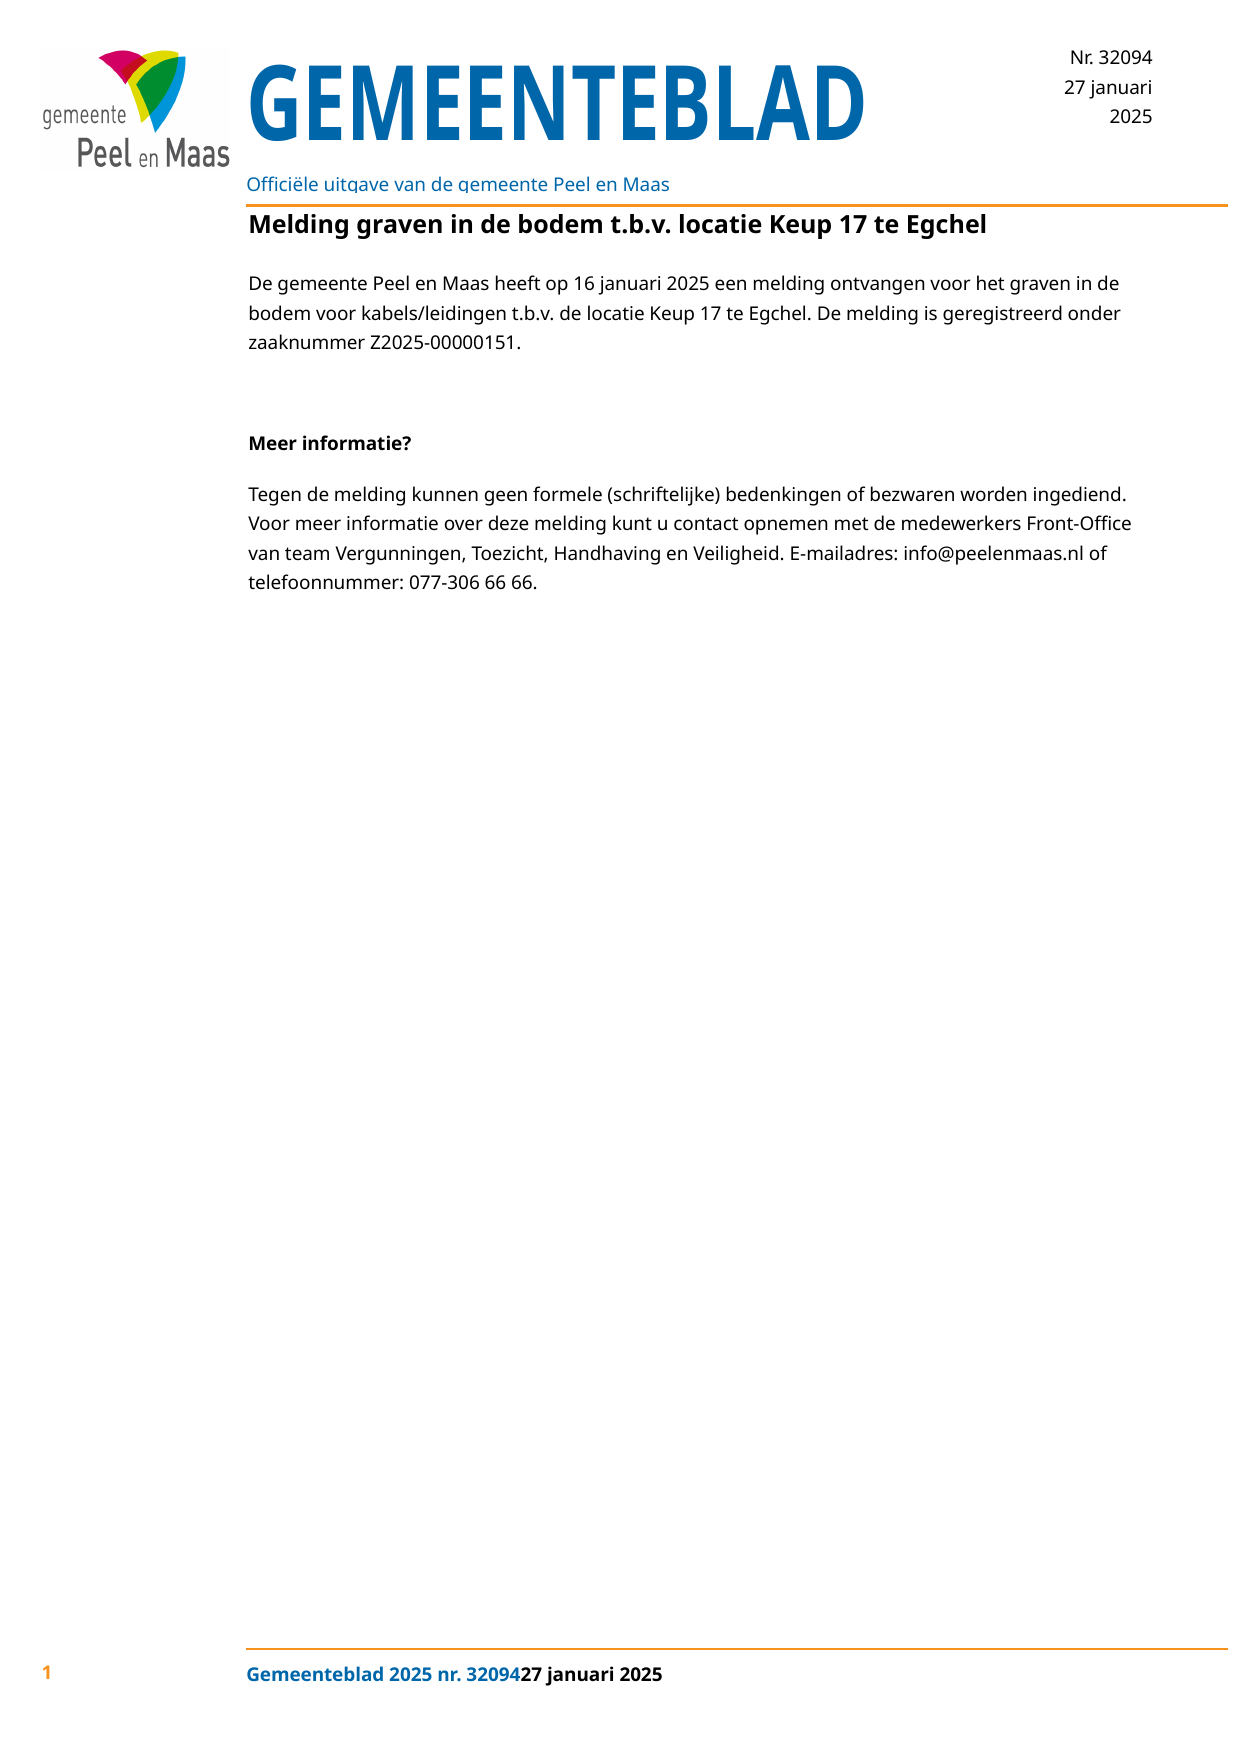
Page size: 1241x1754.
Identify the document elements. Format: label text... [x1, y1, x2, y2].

text Melding graven in de bodem t.b.v. locatie Keup 17 te Egchel [248, 207, 1152, 241]
text De gemeente Peel en Maas heeft op 16 januari 2025 een melding ontvangen voor het graven in de bodem voor kabels/leidingen t.b.v. de locatie Keup 17 te Egchel. De melding is geregistreerd onder zaaknummer Z2025-00000151. [248, 270, 1152, 355]
text Meer informatie? [248, 430, 1152, 456]
text Tegen de melding kunnen geen formele (schriftelijke) bedenkingen of bezwaren worden ingediend. Voor meer informatie over deze melding kunt u contact opnemen met de medewerkers Front-Office van team Vergunningen, Toezicht, Handhaving en Veiligheid. E-mailadres: info@peelenmaas.nl of telefoonnummer: 077-306 66 66. [248, 481, 1152, 595]
picture [41, 47, 231, 172]
